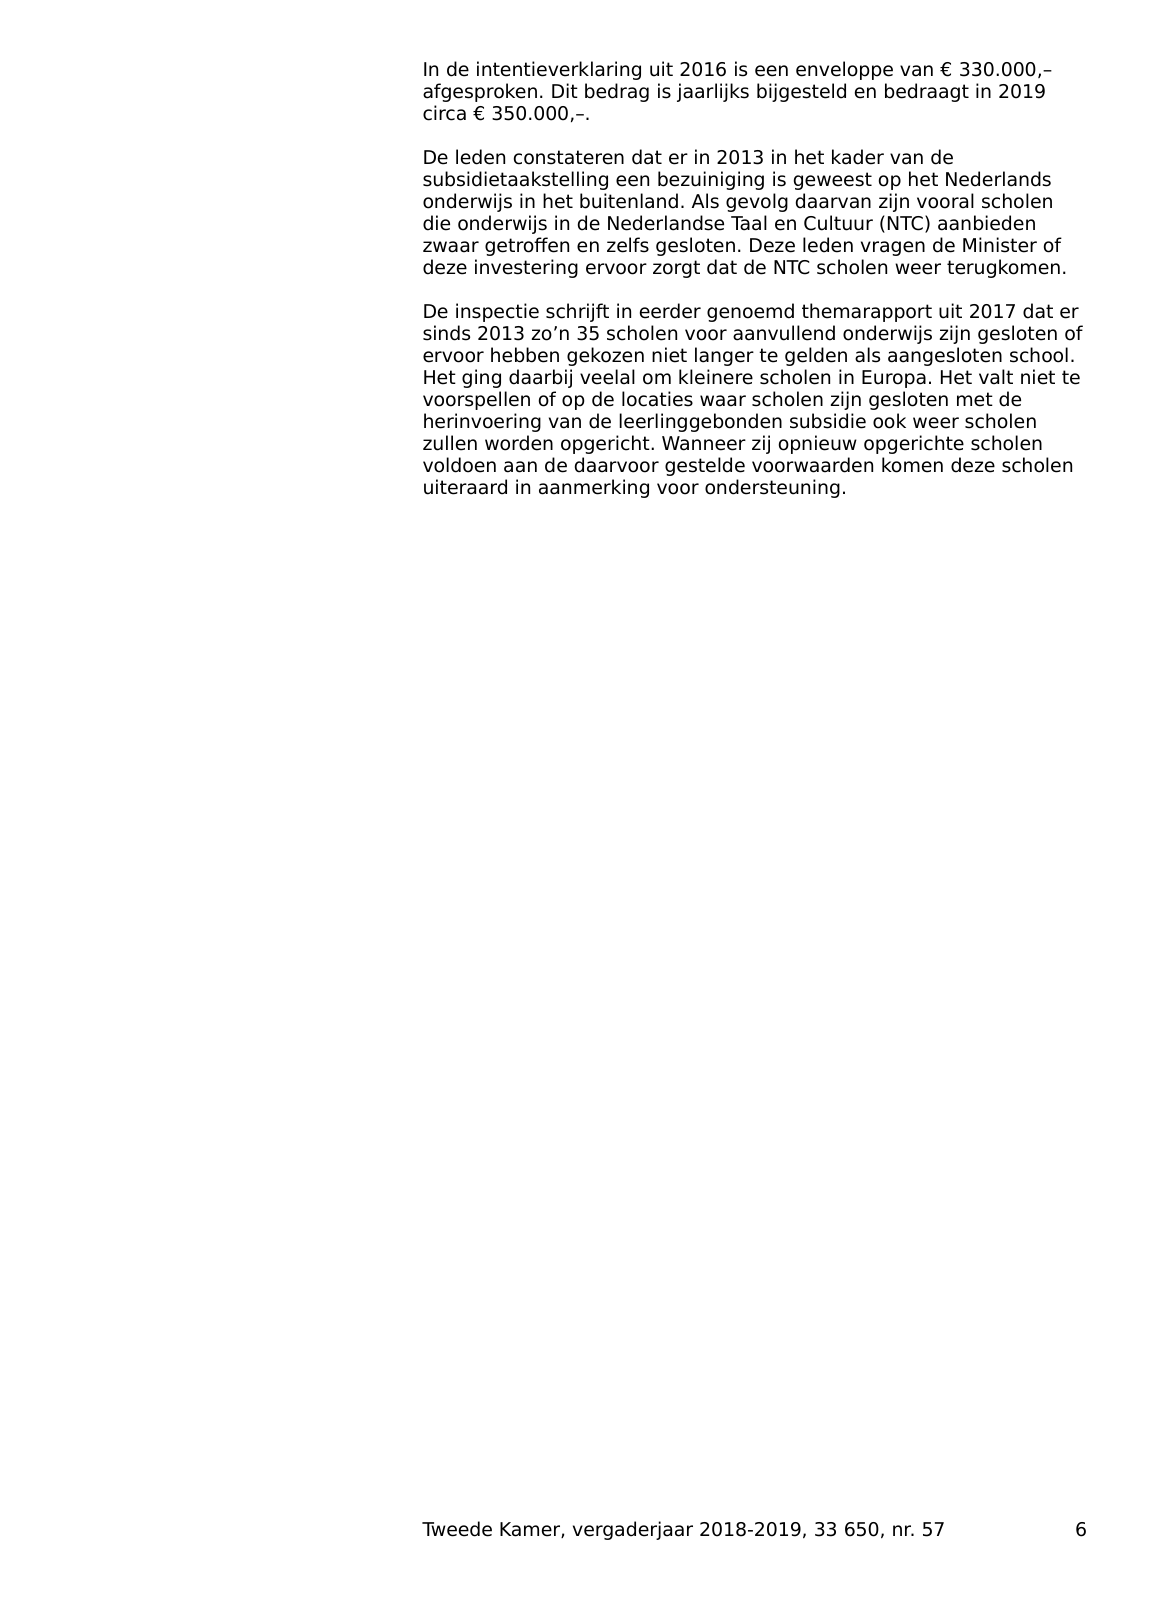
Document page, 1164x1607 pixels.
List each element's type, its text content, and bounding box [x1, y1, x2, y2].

text De inspectie schrijft in eerder genoemd themarapport uit 2017 dat er sinds 2013 zo’n 35 scholen voor aanvullend onderwijs zijn gesloten of ervoor hebben gekozen niet langer te gelden als aangesloten school. Het ging daarbij veelal om kleinere scholen in Europa. Het valt niet te voorspellen of op de locaties waar scholen zijn gesloten met de herinvoering van de leerlinggebonden subsidie ook weer scholen zullen worden opgericht. Wanneer zij opnieuw opgerichte scholen voldoen aan de daarvoor gestelde voorwaarden komen deze scholen uiteraard in aanmerking voor ondersteuning. [422, 301, 1087, 499]
text De leden constateren dat er in 2013 in het kader van de subsidietaakstelling een bezuiniging is geweest op het Nederlands onderwijs in het buitenland. Als gevolg daarvan zijn vooral scholen die onderwijs in de Nederlandse Taal en Cultuur (NTC) aanbieden zwaar getroffen en zelfs gesloten. Deze leden vragen de Minister of deze investering ervoor zorgt dat de NTC scholen weer terugkomen. [422, 147, 1087, 279]
text In de intentieverklaring uit 2016 is een enveloppe van € 330.000,– afgesproken. Dit bedrag is jaarlijks bijgesteld en bedraagt in 2019 circa € 350.000,–. [422, 59, 1087, 125]
